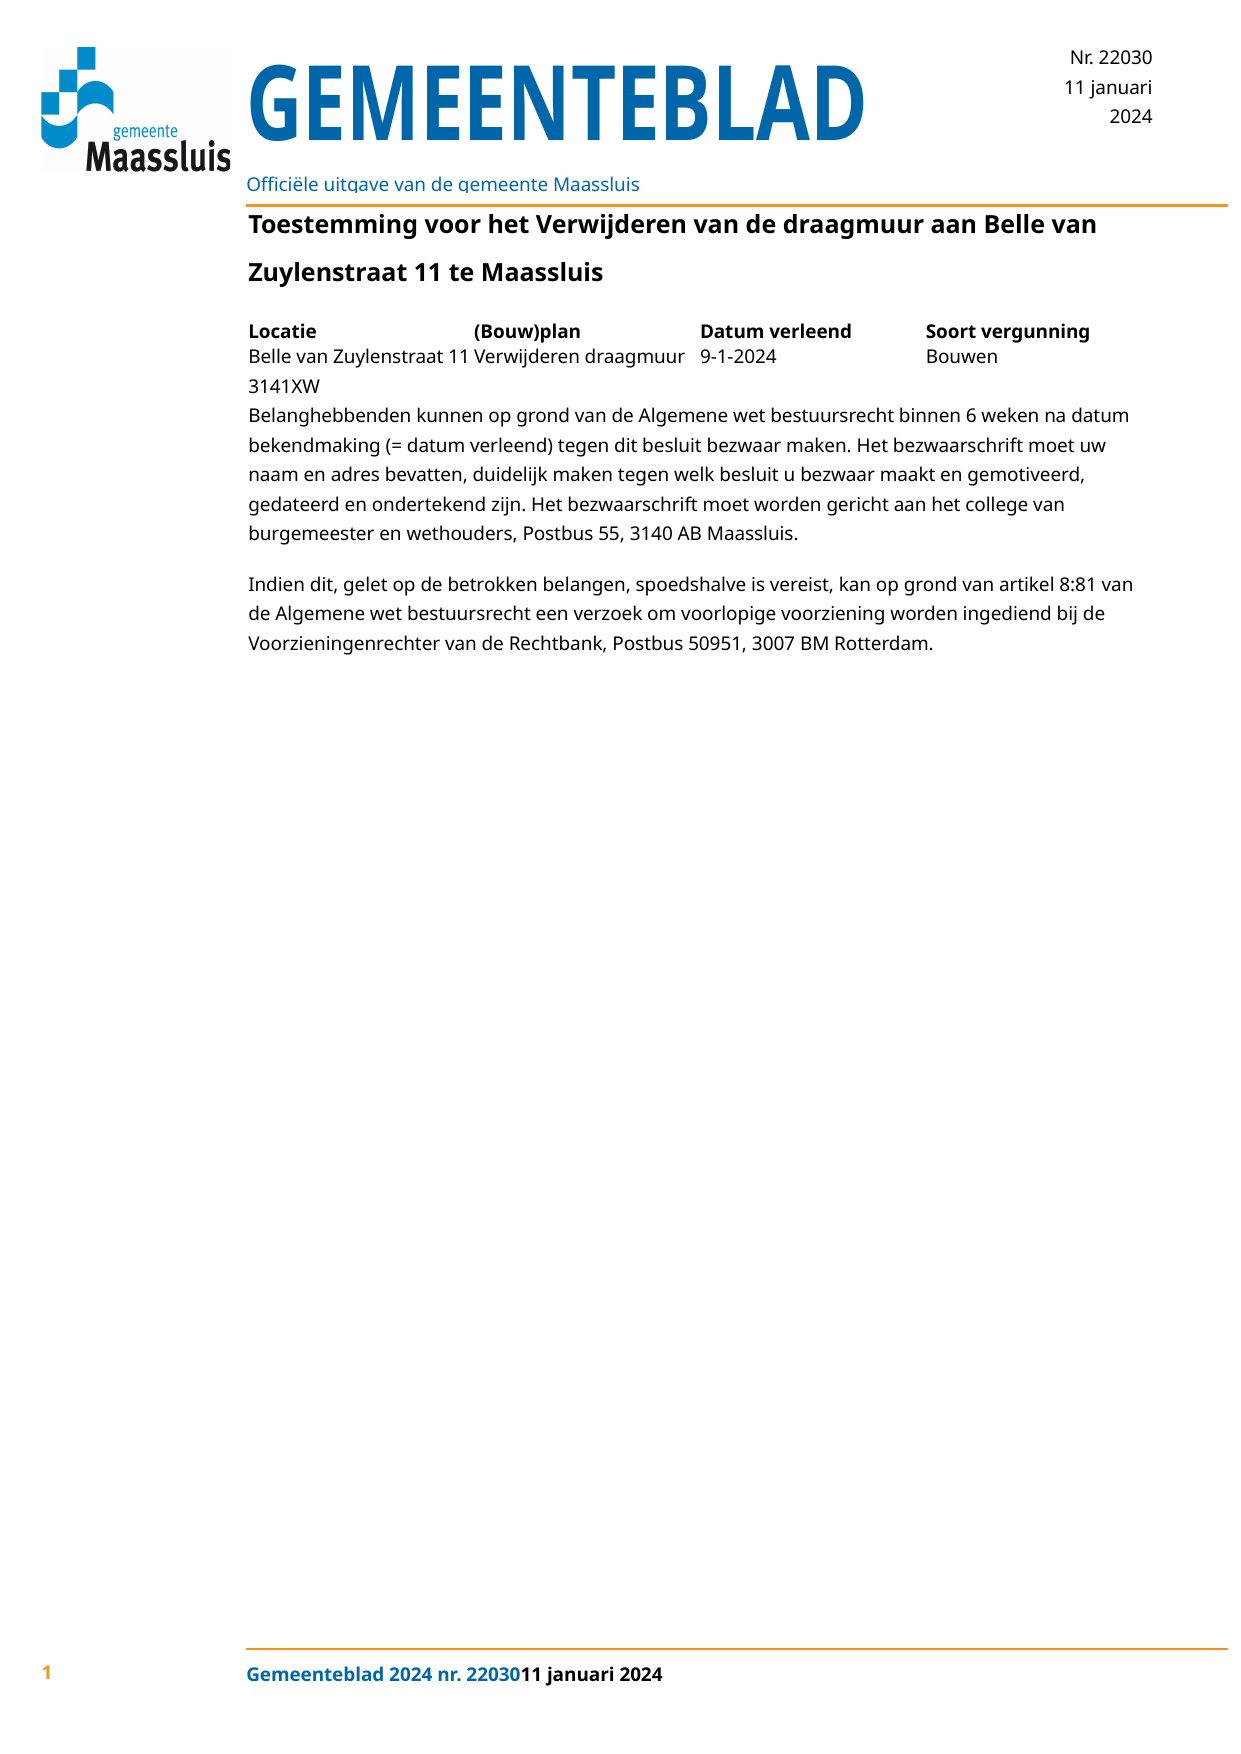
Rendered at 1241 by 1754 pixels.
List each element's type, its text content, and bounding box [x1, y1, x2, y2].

table_cell Belle van Zuylenstraat 11 3141XW [248, 344, 474, 399]
text Belanghebbenden kunnen op grond van de Algemene wet bestuursrecht binnen 6 weken na datum bekendmaking (= datum verleend) tegen dit besluit bezwaar maken. Het bezwaarschrift moet uw naam en adres bevatten, duidelijk maken tegen welk besluit u bezwaar maakt en gemotiveerd, gedateerd en ondertekend zijn. Het bezwaarschrift moet worden gericht aan het college van burgemeester en wethouders, Postbus 55, 3140 AB Maassluis. [248, 402, 1152, 546]
table_header Soort vergunning [926, 318, 1152, 344]
picture [41, 47, 231, 172]
picture [41, 47, 77, 92]
text Toestemming voor het Verwijderen van de draagmuur aan Belle van Zuylenstraat 11 te Maassluis [248, 207, 1152, 288]
table_cell Verwijderen draagmuur [474, 344, 700, 399]
text Indien dit, gelet op de betrokken belangen, spoedshalve is vereist, kan op grond van artikel 8:81 van de Algemene wet bestuursrecht een verzoek om voorlopige voorziening worden ingediend bij de Voorzieningenrechter van de Rechtbank, Postbus 50951, 3007 BM Rotterdam. [248, 571, 1152, 656]
table_header Locatie [248, 318, 474, 344]
table_header (Bouw)plan [474, 318, 700, 344]
table_header Datum verleend [700, 318, 926, 344]
table_cell Bouwen [926, 344, 1152, 399]
table_cell 9-1-2024 [700, 344, 926, 399]
